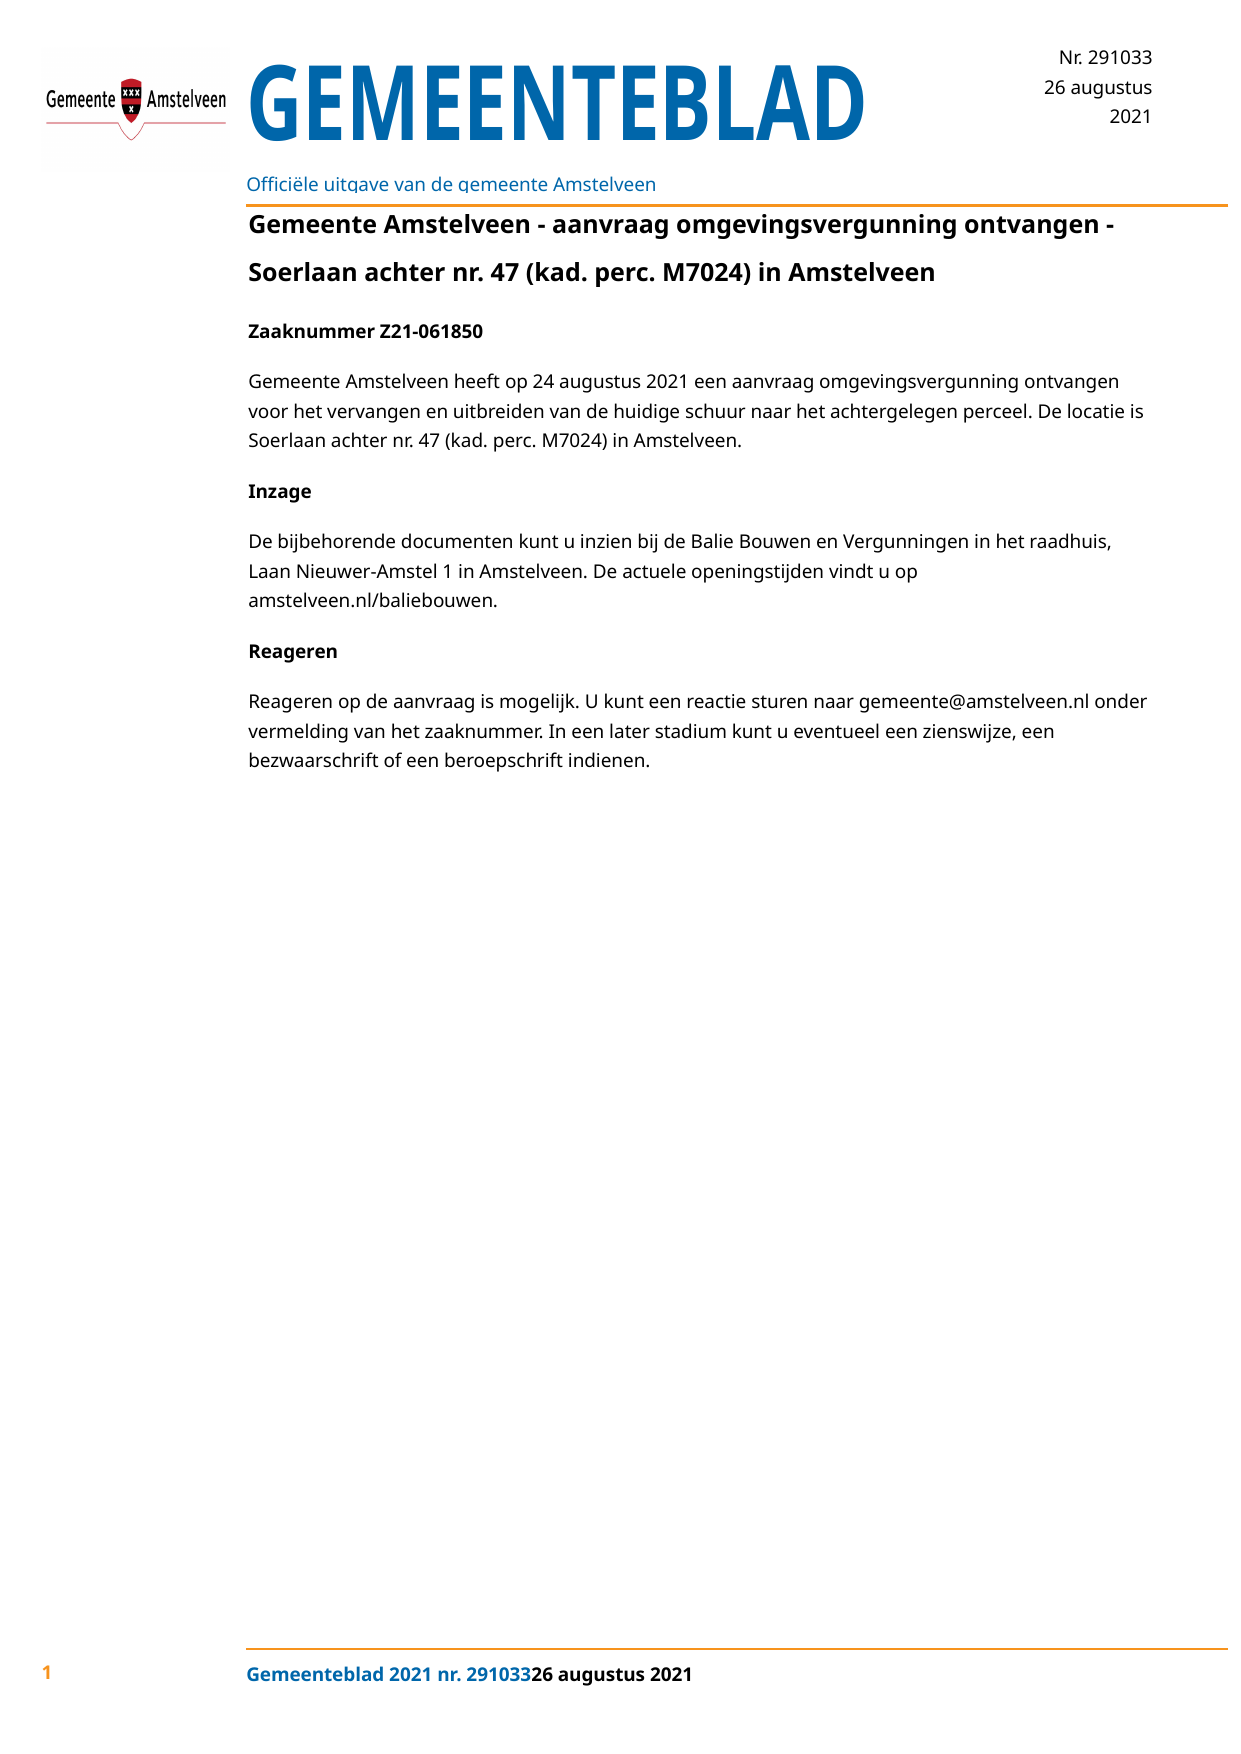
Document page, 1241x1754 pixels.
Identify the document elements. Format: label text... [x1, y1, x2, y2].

text Zaaknummer Z21-061850 [248, 318, 1152, 344]
picture [41, 47, 231, 172]
text Gemeente Amstelveen - aanvraag omgevingsvergunning ontvangen - Soerlaan achter nr. 47 (kad. perc. M7024) in Amstelveen [248, 207, 1152, 288]
text Inzage [248, 478, 1152, 504]
text Reageren op de aanvraag is mogelijk. U kunt een reactie sturen naar gemeente@amstelveen.nl onder vermelding van het zaaknummer. In een later stadium kunt u eventueel een zienswijze, een bezwaarschrift of een beroepschrift indienen. [248, 688, 1152, 773]
text Gemeente Amstelveen heeft op 24 augustus 2021 een aanvraag omgevingsvergunning ontvangen voor het vervangen en uitbreiden van de huidige schuur naar het achtergelegen perceel. De locatie is Soerlaan achter nr. 47 (kad. perc. M7024) in Amstelveen. [248, 368, 1152, 453]
text De bijbehorende documenten kunt u inzien bij de Balie Bouwen en Vergunningen in het raadhuis, Laan Nieuwer-Amstel 1 in Amstelveen. De actuele openingstijden vindt u op amstelveen.nl/baliebouwen. [248, 528, 1152, 613]
text Reageren [248, 638, 1152, 664]
